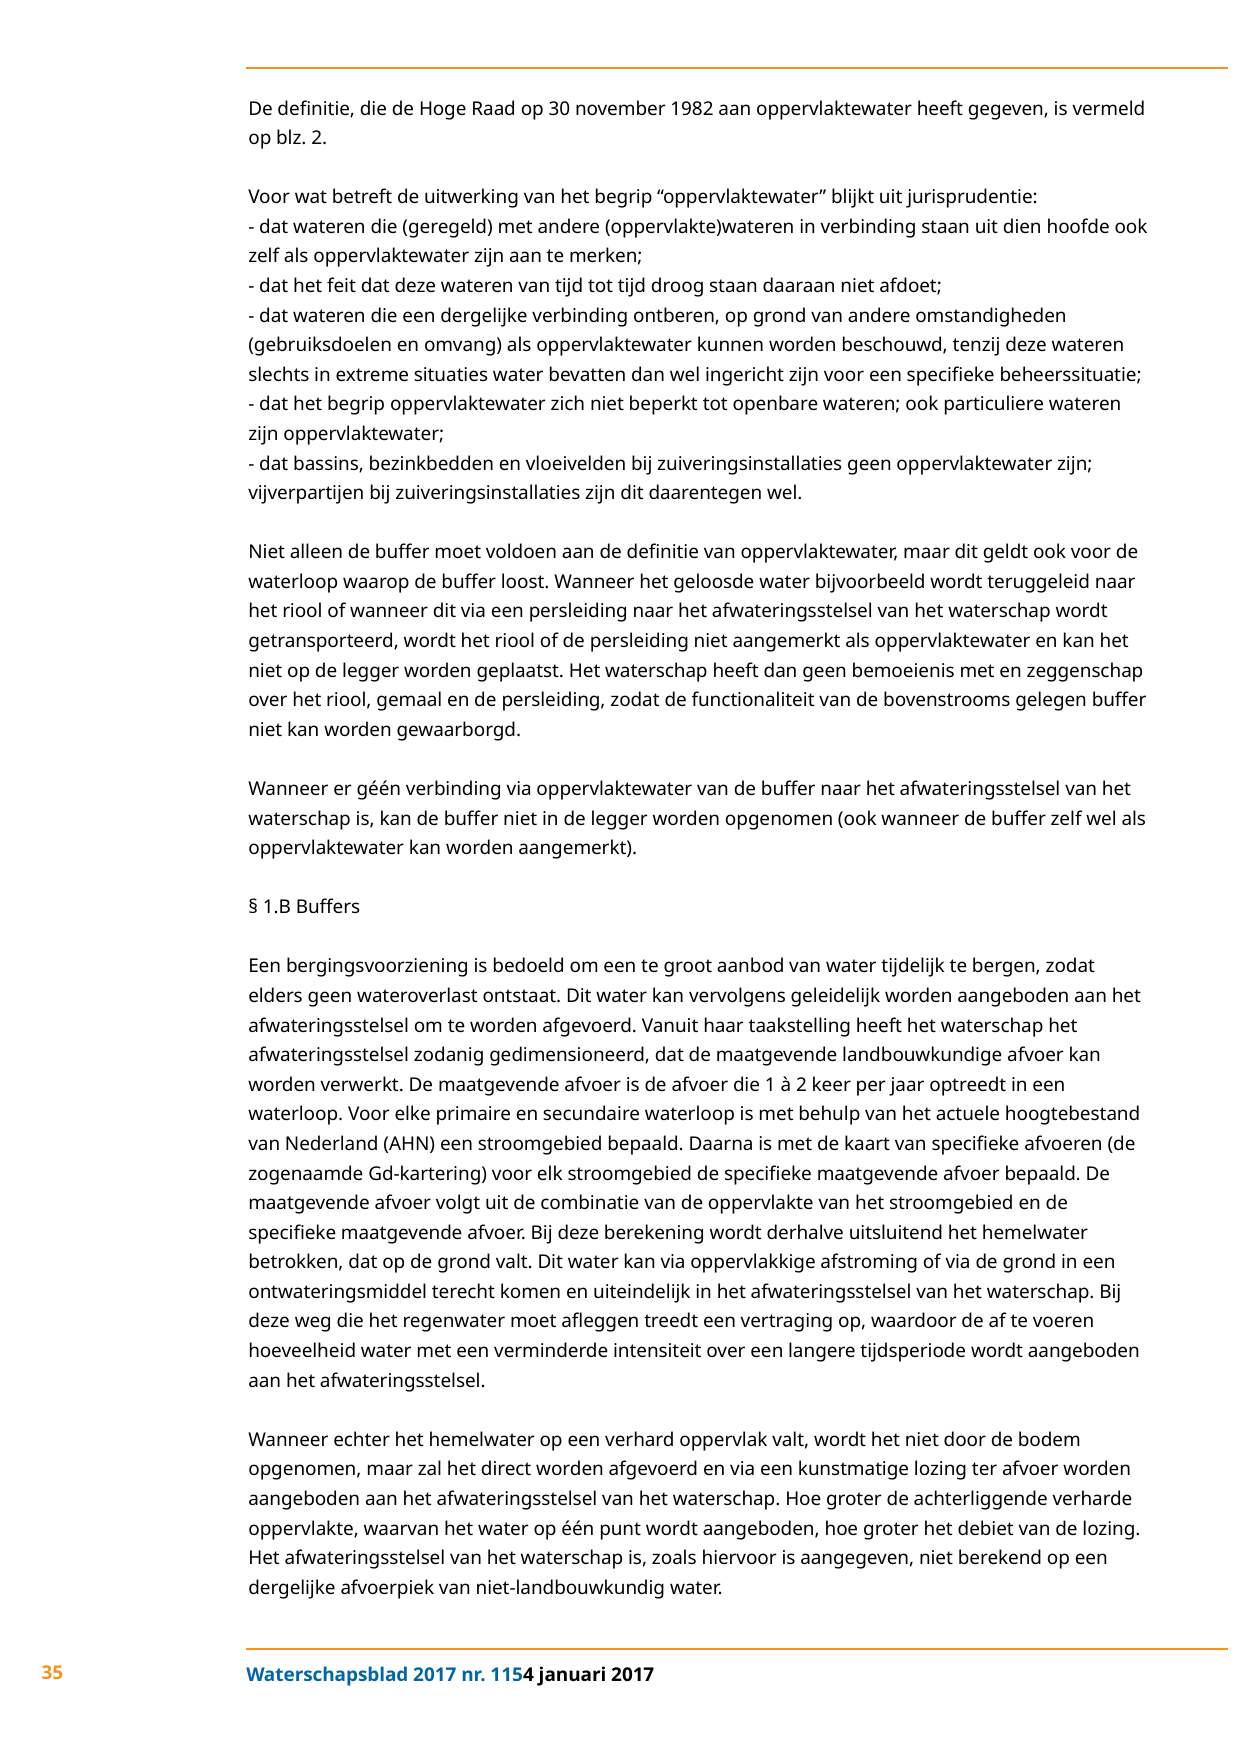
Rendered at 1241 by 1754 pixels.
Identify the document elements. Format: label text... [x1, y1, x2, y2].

text Niet alleen de buffer moet voldoen aan de definitie van oppervlaktewater, maar dit geldt ook voor de waterloop waarop de buffer loost. Wanneer het geloosde water bijvoorbeeld wordt teruggeleid naar het riool of wanneer dit via een persleiding naar het afwateringsstelsel van het waterschap wordt getransporteerd, wordt het riool of de persleiding niet aangemerkt als oppervlaktewater en kan het niet op de legger worden geplaatst. Het waterschap heeft dan geen bemoeienis met en zeggenschap over het riool, gemaal en de persleiding, zodat de functionaliteit van de bovenstrooms gelegen buffer niet kan worden gewaarborgd. [248, 538, 1152, 742]
text - dat het feit dat deze wateren van tijd tot tijd droog staan daaraan niet afdoet; [248, 272, 1152, 298]
text Een bergingsvoorziening is bedoeld om een te groot aanbod van water tijdelijk te bergen, zodat elders geen wateroverlast ontstaat. Dit water kan vervolgens geleidelijk worden aangeboden aan het afwateringsstelsel om te worden afgevoerd. Vanuit haar taakstelling heeft het waterschap het afwateringsstelsel zodanig gedimensioneerd, dat de maatgevende landbouwkundige afvoer kan worden verwerkt. De maatgevende afvoer is de afvoer die 1 à 2 keer per jaar optreedt in een waterloop. Voor elke primaire en secundaire waterloop is met behulp van het actuele hoogtebestand van Nederland (AHN) een stroomgebied bepaald. Daarna is met de kaart van specifieke afvoeren (de zogenaamde Gd-kartering) voor elk stroomgebied de specifieke maatgevende afvoer bepaald. De maatgevende afvoer volgt uit de combinatie van de oppervlakte van het stroomgebied en de specifieke maatgevende afvoer. Bij deze berekening wordt derhalve uitsluitend het hemelwater betrokken, dat op de grond valt. Dit water kan via oppervlakkige afstroming of via de grond in een ontwateringsmiddel terecht komen en uiteindelijk in het afwateringsstelsel van het waterschap. Bij deze weg die het regenwater moet afleggen treedt een vertraging op, waardoor de af te voeren hoeveelheid water met een verminderde intensiteit over een langere tijdsperiode wordt aangeboden aan het afwateringsstelsel. [248, 953, 1152, 1393]
text - dat wateren die (geregeld) met andere (oppervlakte)wateren in verbinding staan uit dien hoofde ook zelf als oppervlaktewater zijn aan te merken; [248, 213, 1152, 268]
text - dat wateren die een dergelijke verbinding ontberen, op grond van andere omstandigheden (gebruiksdoelen en omvang) als oppervlaktewater kunnen worden beschouwd, tenzij deze wateren slechts in extreme situaties water bevatten dan wel ingericht zijn voor een specifieke beheerssituatie; [248, 302, 1152, 387]
text Wanneer echter het hemelwater op een verhard oppervlak valt, wordt het niet door de bodem opgenomen, maar zal het direct worden afgevoerd en via een kunstmatige lozing ter afvoer worden aangeboden aan het afwateringsstelsel van het waterschap. Hoe groter de achterliggende verharde oppervlakte, waarvan het water op één punt wordt aangeboden, hoe groter het debiet van de lozing. Het afwateringsstelsel van het waterschap is, zoals hiervoor is aangegeven, niet berekend op een dergelijke afvoerpiek van niet-landbouwkundig water. [248, 1426, 1152, 1600]
text Voor wat betreft de uitwerking van het begrip “oppervlaktewater” blijkt uit jurisprudentie: [248, 183, 1152, 209]
text - dat het begrip oppervlaktewater zich niet beperkt tot openbare wateren; ook particuliere wateren zijn oppervlaktewater; [248, 391, 1152, 446]
text § 1.B Buffers [248, 893, 1152, 919]
text Wanneer er géén verbinding via oppervlaktewater van de buffer naar het afwateringsstelsel van het waterschap is, kan de buffer niet in de legger worden opgenomen (ook wanneer de buffer zelf wel als oppervlaktewater kan worden aangemerkt). [248, 775, 1152, 860]
picture [41, 47, 231, 172]
text - dat bassins, bezinkbedden en vloeivelden bij zuiveringsinstallaties geen oppervlaktewater zijn; vijverpartijen bij zuiveringsinstallaties zijn dit daarentegen wel. [248, 450, 1152, 505]
text De definitie, die de Hoge Raad op 30 november 1982 aan oppervlaktewater heeft gegeven, is vermeld op blz. 2. [248, 95, 1152, 150]
